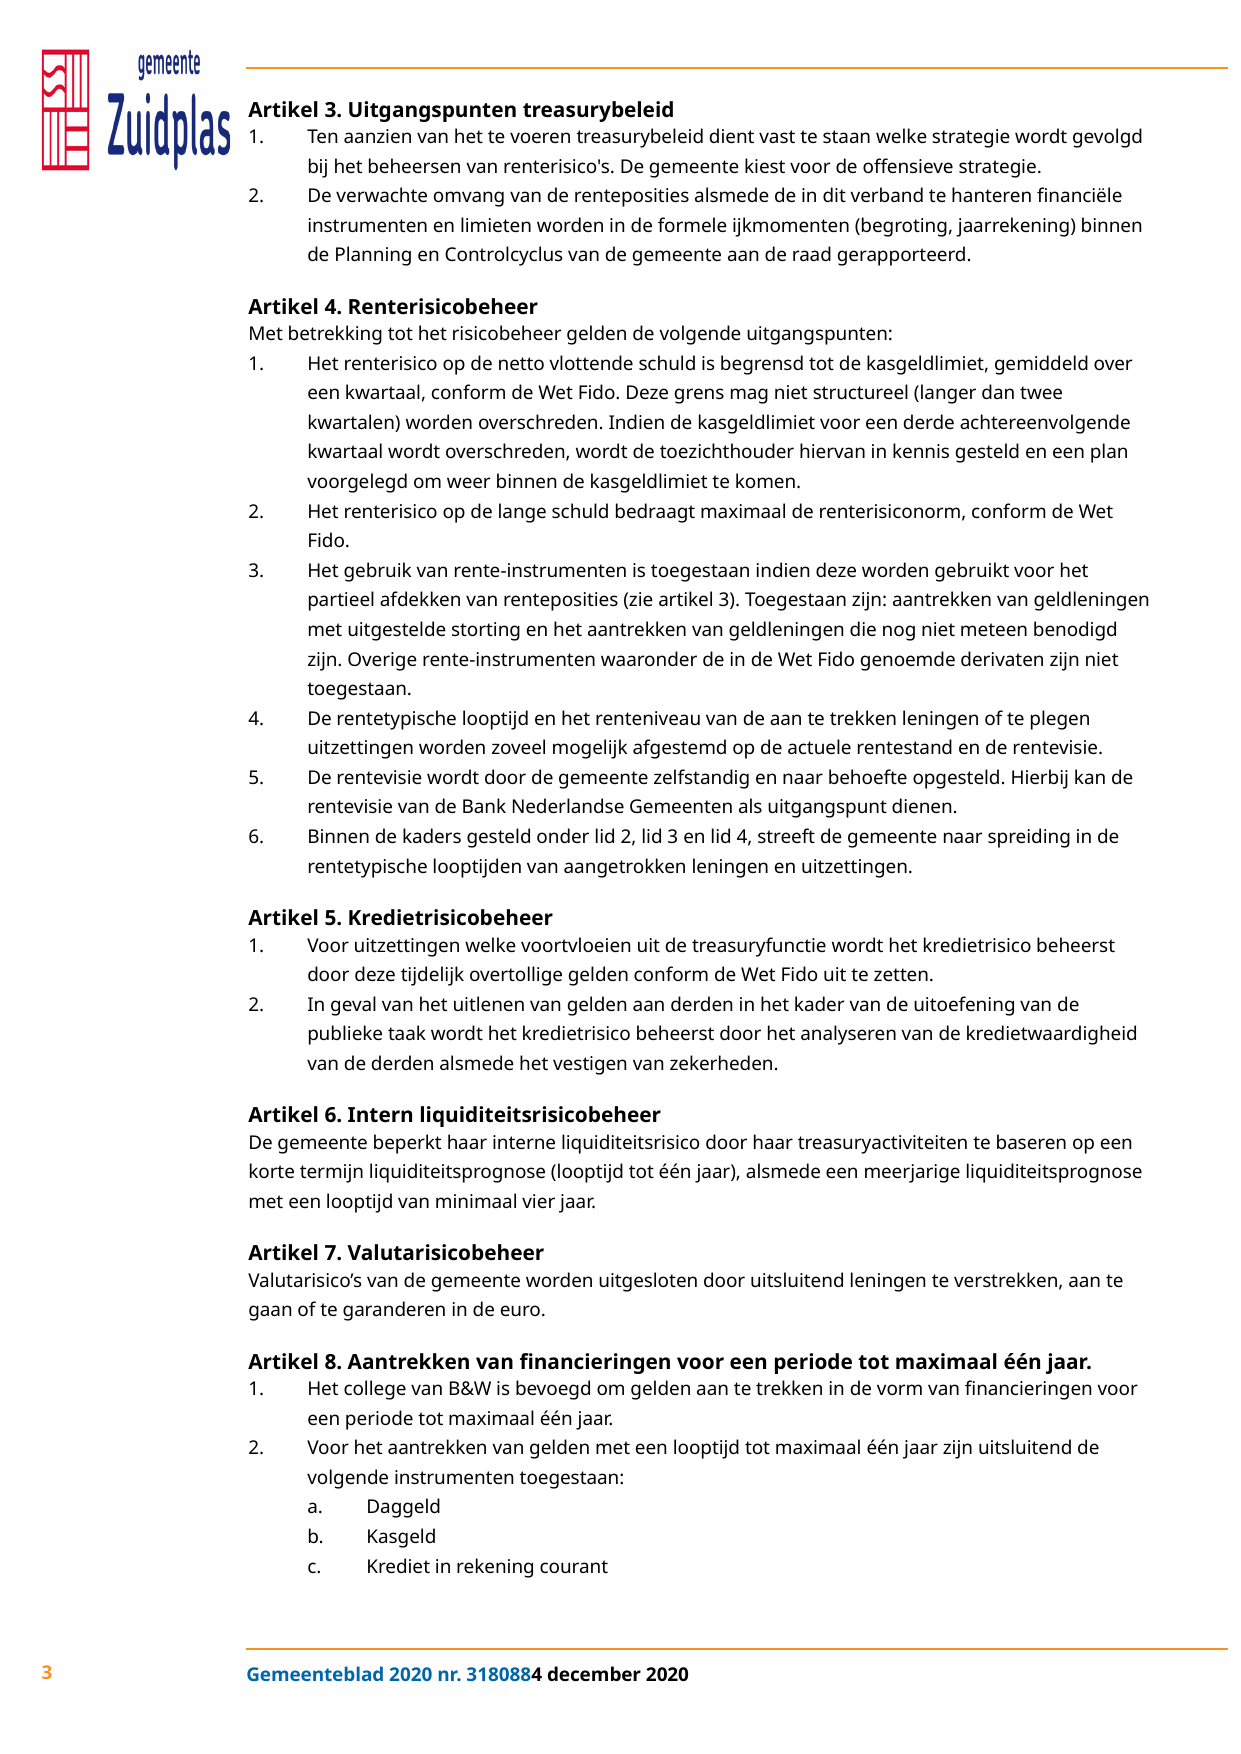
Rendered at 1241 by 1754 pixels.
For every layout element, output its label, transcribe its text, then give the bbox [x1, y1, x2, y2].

text Artikel 3. Uitgangspunten treasurybeleid [248, 95, 1152, 123]
text Artikel 5. Kredietrisicobeheer [248, 903, 1152, 932]
text De gemeente beperkt haar interne liquiditeitsrisico door haar treasuryactiviteiten te baseren op een korte termijn liquiditeitsprognose (looptijd tot één jaar), alsmede een meerjarige liquiditeitsprognose met een looptijd van minimaal vier jaar. [248, 1129, 1152, 1214]
list Het renterisico op de netto vlottende schuld is begrensd tot de kasgeldlimiet, gemiddeld over een kwartaal, conform de Wet Fido. Deze grens mag niet structureel (langer dan twee kwartalen) worden overschreden. Indien de kasgeldlimiet voor een derde achtereenvolgende kwartaal wordt overschreden, wordt de toezichthouder hiervan in kennis gesteld en een plan voorgelegd om weer binnen de kasgeldlimiet te komen. [248, 350, 1152, 494]
list Ten aanzien van het te voeren treasurybeleid dient vast te staan welke strategie wordt gevolgd bij het beheersen van renterisico's. De gemeente kiest voor de offensieve strategie. [248, 123, 1152, 178]
list Krediet in rekening courant [307, 1553, 1152, 1579]
list Het college van B&W is bevoegd om gelden aan te trekken in de vorm van financieringen voor een periode tot maximaal één jaar. [248, 1375, 1152, 1431]
text Artikel 7. Valutarisicobeheer [248, 1238, 1152, 1267]
text Artikel 8. Aantrekken van financieringen voor een periode tot maximaal één jaar. [248, 1347, 1152, 1375]
text Artikel 4. Renterisicobeheer [248, 292, 1152, 320]
list Voor het aantrekken van gelden met een looptijd tot maximaal één jaar zijn uitsluitend de volgende instrumenten toegestaan: [248, 1434, 1152, 1490]
list In geval van het uitlenen van gelden aan derden in het kader van de uitoefening van de publieke taak wordt het kredietrisico beheerst door het analyseren van de kredietwaardigheid van de derden alsmede het vestigen van zekerheden. [248, 991, 1152, 1076]
picture [41, 47, 231, 172]
list De verwachte omvang van de renteposities alsmede de in dit verband te hanteren financiële instrumenten en limieten worden in de formele ijkmomenten (begroting, jaarrekening) binnen de Planning en Controlcyclus van de gemeente aan de raad gerapporteerd. [248, 182, 1152, 267]
text Valutarisico’s van de gemeente worden uitgesloten door uitsluitend leningen te verstrekken, aan te gaan of te garanderen in de euro. [248, 1267, 1152, 1322]
text Met betrekking tot het risicobeheer gelden de volgende uitgangspunten: [248, 320, 1152, 346]
text Artikel 6. Intern liquiditeitsrisicobeheer [248, 1101, 1152, 1129]
list Kasgeld [307, 1523, 1152, 1549]
list Het gebruik van rente-instrumenten is toegestaan indien deze worden gebruikt voor het partieel afdekken van renteposities (zie artikel 3). Toegestaan zijn: aantrekken van geldleningen met uitgestelde storting en het aantrekken van geldleningen die nog niet meteen benodigd zijn. Overige rente-instrumenten waaronder de in de Wet Fido genoemde derivaten zijn niet toegestaan. [248, 557, 1152, 701]
list Voor uitzettingen welke voortvloeien uit de treasuryfunctie wordt het kredietrisico beheerst door deze tijdelijk overtollige gelden conform de Wet Fido uit te zetten. [248, 932, 1152, 987]
list Het renterisico op de lange schuld bedraagt maximaal de renterisiconorm, conform de Wet Fido. [248, 498, 1152, 553]
list Binnen de kaders gesteld onder lid 2, lid 3 en lid 4, streeft de gemeente naar spreiding in de rentetypische looptijden van aangetrokken leningen en uitzettingen. [248, 823, 1152, 879]
list De rentevisie wordt door de gemeente zelfstandig en naar behoefte opgesteld. Hierbij kan de rentevisie van de Bank Nederlandse Gemeenten als uitgangspunt dienen. [248, 764, 1152, 819]
list Daggeld [307, 1494, 1152, 1519]
list De rentetypische looptijd en het renteniveau van de aan te trekken leningen of te plegen uitzettingen worden zoveel mogelijk afgestemd op de actuele rentestand en de rentevisie. [248, 705, 1152, 760]
